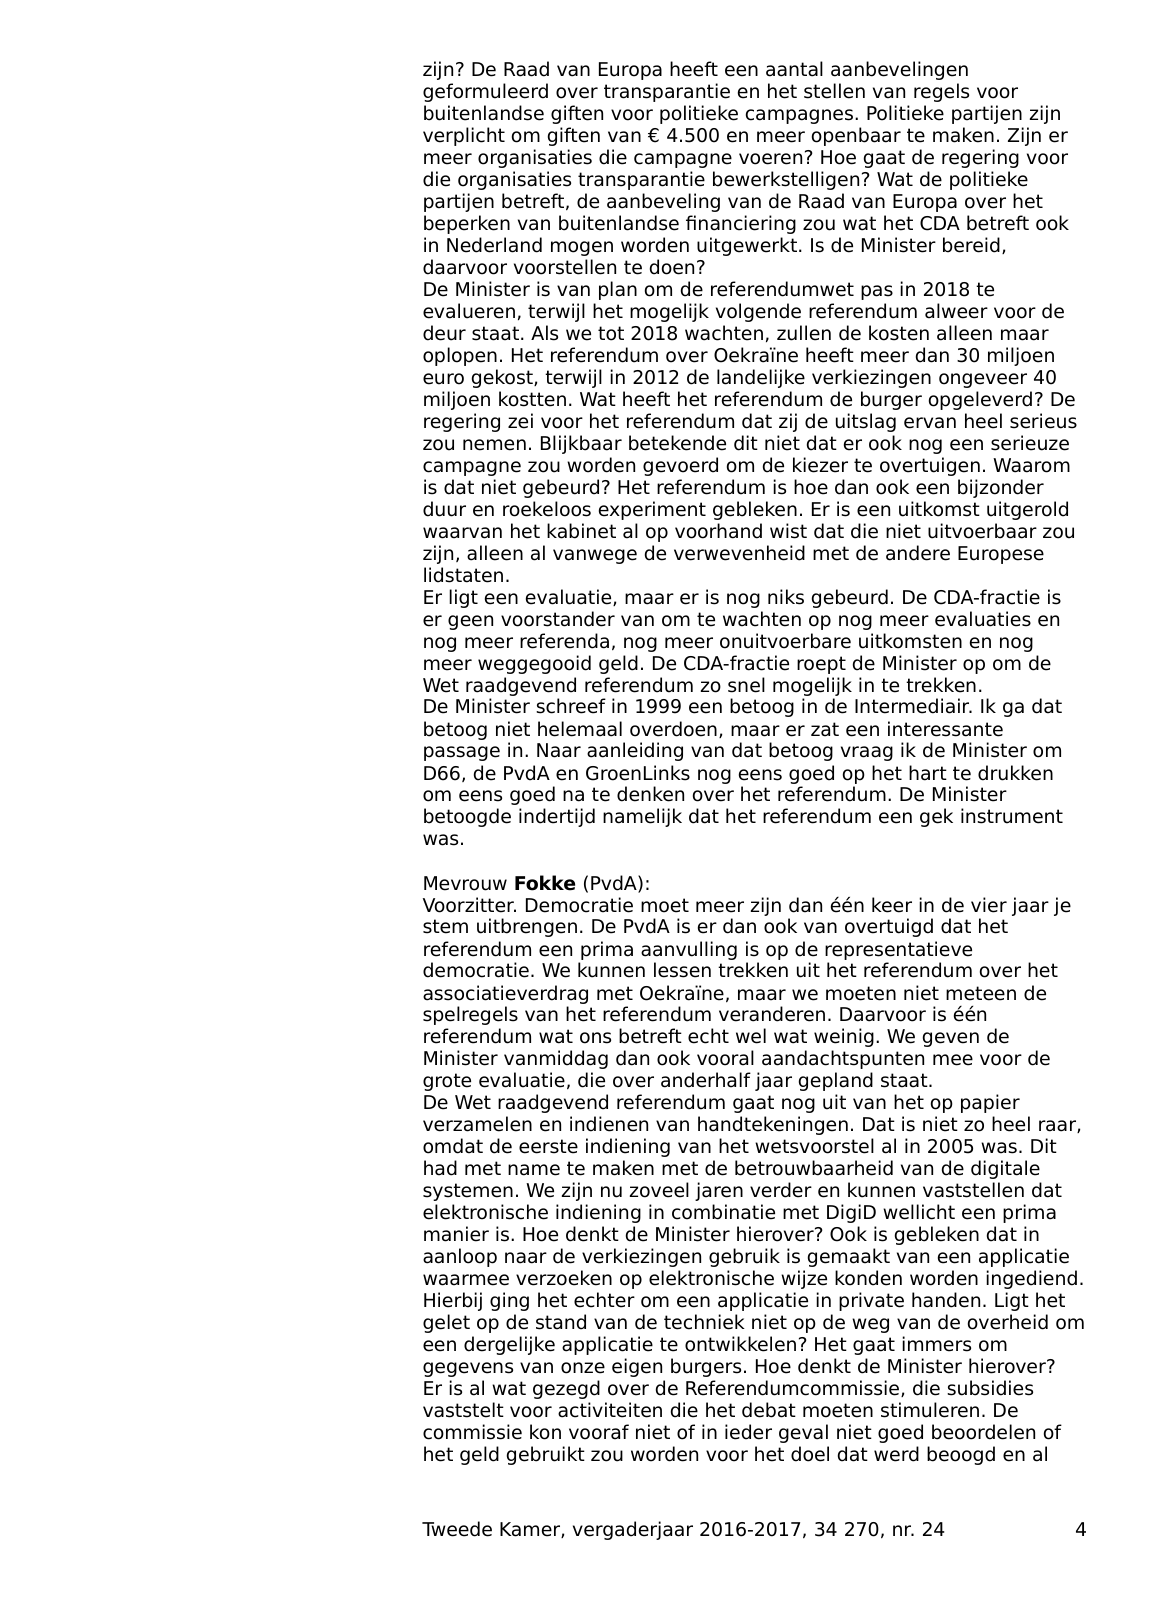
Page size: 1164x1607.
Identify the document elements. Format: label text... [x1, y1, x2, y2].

text zijn? De Raad van Europa heeft een aantal aanbevelingen geformuleerd over transparantie en het stellen van regels voor buitenlandse giften voor politieke campagnes. Politieke partijen zijn verplicht om giften van € 4.500 en meer openbaar te maken. Zijn er meer organisaties die campagne voeren? Hoe gaat de regering voor die organisaties transparantie bewerkstelligen? Wat de politieke partijen betreft, de aanbeveling van de Raad van Europa over het beperken van buitenlandse financiering zou wat het CDA betreft ook in Nederland mogen worden uitgewerkt. Is de Minister bereid, daarvoor voorstellen te doen? [422, 59, 1087, 279]
text Er ligt een evaluatie, maar er is nog niks gebeurd. De CDA-fractie is er geen voorstander van om te wachten op nog meer evaluaties en nog meer referenda, nog meer onuitvoerbare uitkomsten en nog meer weggegooid geld. De CDA-fractie roept de Minister op om de Wet raadgevend referendum zo snel mogelijk in te trekken. [422, 587, 1087, 696]
text Mevrouw Fokke (PvdA): [422, 872, 1087, 894]
text De Minister is van plan om de referendumwet pas in 2018 te evalueren, terwijl het mogelijk volgende referendum alweer voor de deur staat. Als we tot 2018 wachten, zullen de kosten alleen maar oplopen. Het referendum over Oekraïne heeft meer dan 30 miljoen euro gekost, terwijl in 2012 de landelijke verkiezingen ongeveer 40 miljoen kostten. Wat heeft het referendum de burger opgeleverd? De regering zei voor het referendum dat zij de uitslag ervan heel serieus zou nemen. Blijkbaar betekende dit niet dat er ook nog een serieuze campagne zou worden gevoerd om de kiezer te overtuigen. Waarom is dat niet gebeurd? Het referendum is hoe dan ook een bijzonder duur en roekeloos experiment gebleken. Er is een uitkomst uitgerold waarvan het kabinet al op voorhand wist dat die niet uitvoerbaar zou zijn, alleen al vanwege de verwevenheid met de andere Europese lidstaten. [422, 279, 1087, 587]
text Er is al wat gezegd over de Referendumcommissie, die subsidies vaststelt voor activiteiten die het debat moeten stimuleren. De commissie kon vooraf niet of in ieder geval niet goed beoordelen of het geld gebruikt zou worden voor het doel dat werd beoogd en al [422, 1378, 1087, 1466]
text De Minister schreef in 1999 een betoog in de Intermediair. Ik ga dat betoog niet helemaal overdoen, maar er zat een interessante passage in. Naar aanleiding van dat betoog vraag ik de Minister om D66, de PvdA en GroenLinks nog eens goed op het hart te drukken om eens goed na te denken over het referendum. De Minister betoogde indertijd namelijk dat het referendum een gek instrument was. [422, 696, 1087, 850]
text De Wet raadgevend referendum gaat nog uit van het op papier verzamelen en indienen van handtekeningen. Dat is niet zo heel raar, omdat de eerste indiening van het wetsvoorstel al in 2005 was. Dit had met name te maken met de betrouwbaarheid van de digitale systemen. We zijn nu zoveel jaren verder en kunnen vaststellen dat elektronische indiening in combinatie met DigiD wellicht een prima manier is. Hoe denkt de Minister hierover? Ook is gebleken dat in aanloop naar de verkiezingen gebruik is gemaakt van een applicatie waarmee verzoeken op elektronische wijze konden worden ingediend. Hierbij ging het echter om een applicatie in private handen. Ligt het gelet op de stand van de techniek niet op de weg van de overheid om een dergelijke applicatie te ontwikkelen? Het gaat immers om gegevens van onze eigen burgers. Hoe denkt de Minister hierover? [422, 1092, 1087, 1378]
text Voorzitter. Democratie moet meer zijn dan één keer in de vier jaar je stem uitbrengen. De PvdA is er dan ook van overtuigd dat het referendum een prima aanvulling is op de representatieve democratie. We kunnen lessen trekken uit het referendum over het associatieverdrag met Oekraïne, maar we moeten niet meteen de spelregels van het referendum veranderen. Daarvoor is één referendum wat ons betreft echt wel wat weinig. We geven de Minister vanmiddag dan ook vooral aandachtspunten mee voor de grote evaluatie, die over anderhalf jaar gepland staat. [422, 894, 1087, 1092]
